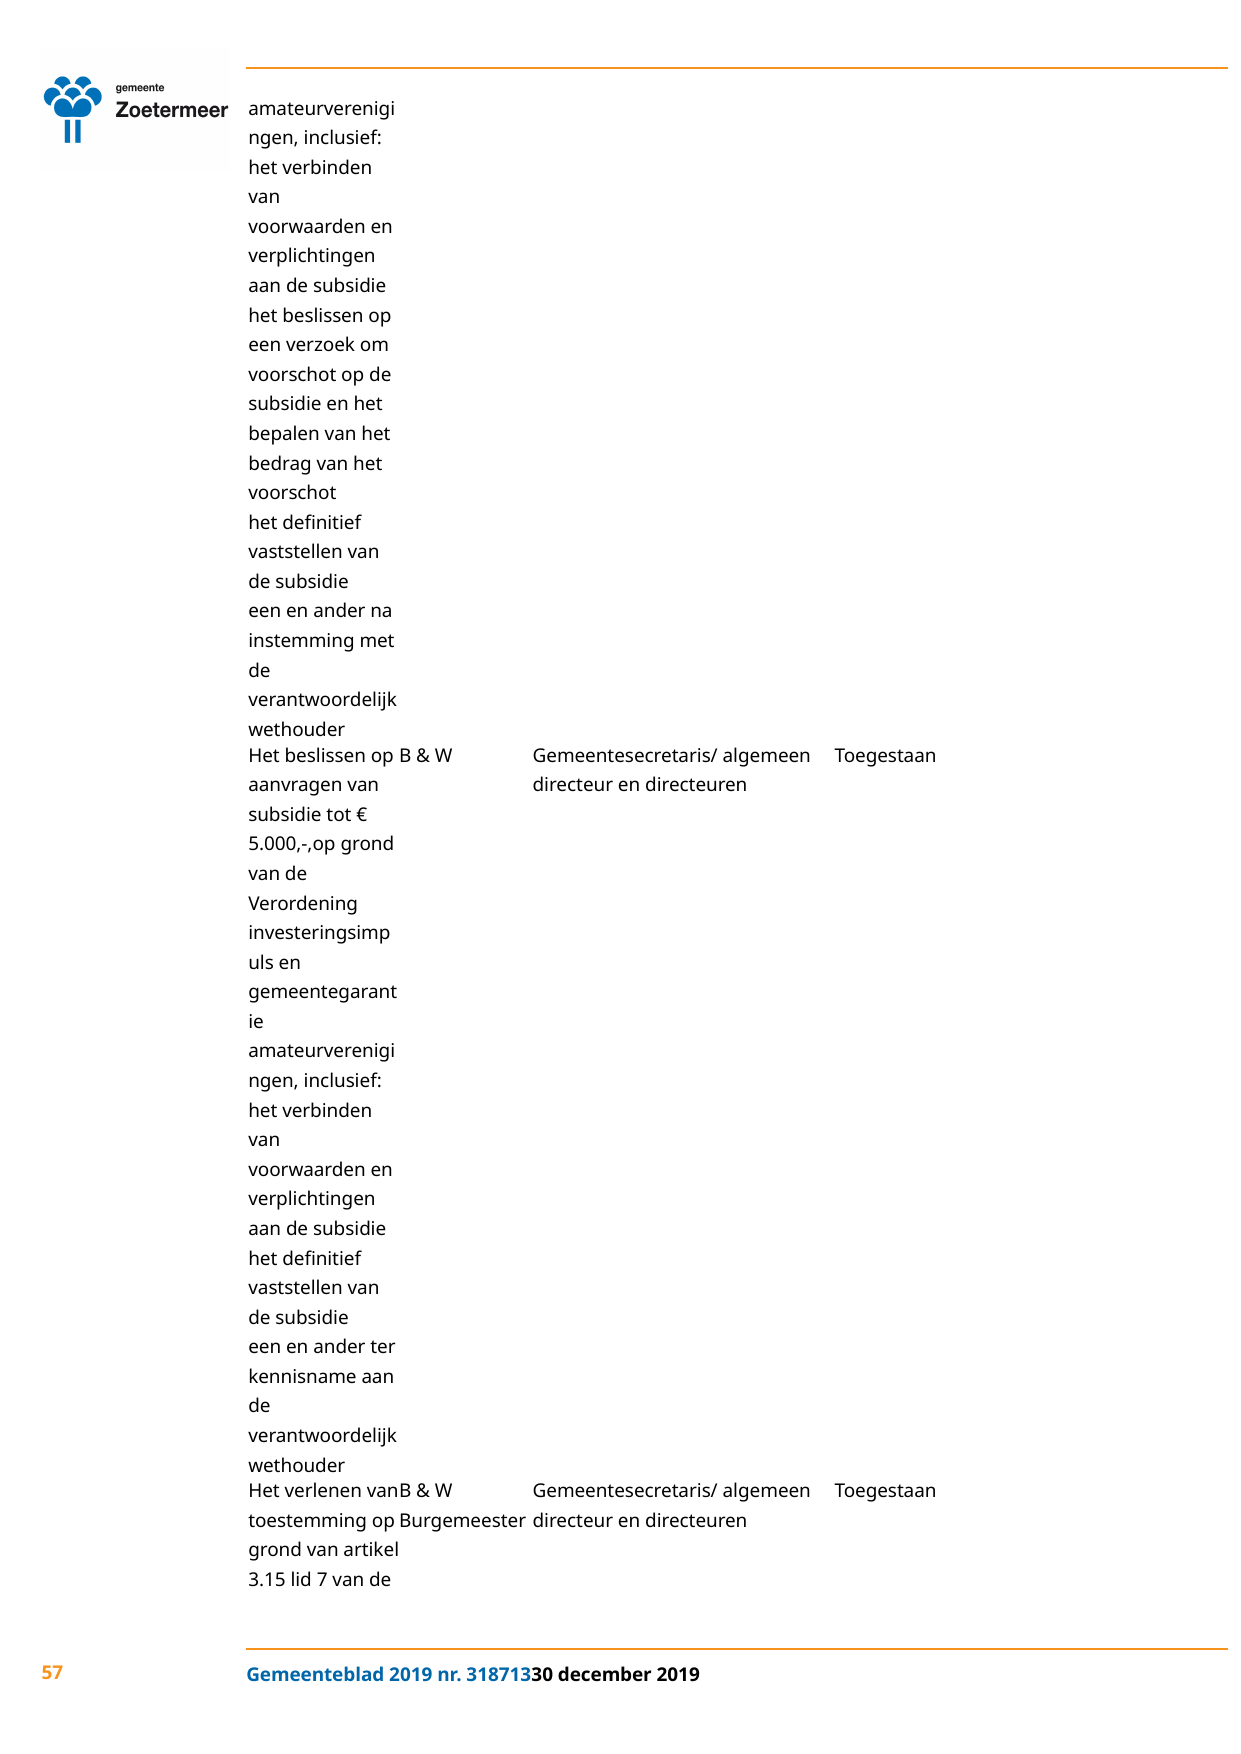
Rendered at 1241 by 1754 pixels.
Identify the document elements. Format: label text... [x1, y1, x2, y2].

table_cell Toegestaan [834, 742, 1094, 1477]
table_cell Gemeentesecretaris/ algemeen directeur en directeuren [533, 1478, 834, 1592]
table_cell Het beslissen op aanvragen van subsidie tot € 5.000,-,op grond van de Verordening investeringsimpuls en gemeentegarantie amateurverenigingen, inclusief: het verbinden van voorwaarden en verplichtingen aan de subsidie het definitief vaststellen van de subsidie een en ander ter kennisname aan de verantwoordelijk wethouder [248, 742, 399, 1477]
table_cell Het verlenen van toestemming op grond van artikel 3.15 lid 7 van de [248, 1478, 399, 1592]
table_cell B & W [399, 742, 532, 1477]
table_cell [399, 95, 532, 742]
table_cell Toegestaan [834, 1478, 1094, 1592]
table_cell Gemeentesecretaris/ algemeen directeur en directeuren [533, 742, 834, 1477]
picture [41, 47, 231, 172]
table_cell [834, 95, 1094, 742]
table_cell B & W Burgemeester [399, 1478, 532, 1592]
table_cell [533, 95, 834, 742]
table_cell amateurverenigingen, inclusief: het verbinden van voorwaarden en verplichtingen aan de subsidie het beslissen op een verzoek om voorschot op de subsidie en het bepalen van het bedrag van het voorschot het definitief vaststellen van de subsidie een en ander na instemming met de verantwoordelijk wethouder [248, 95, 399, 742]
